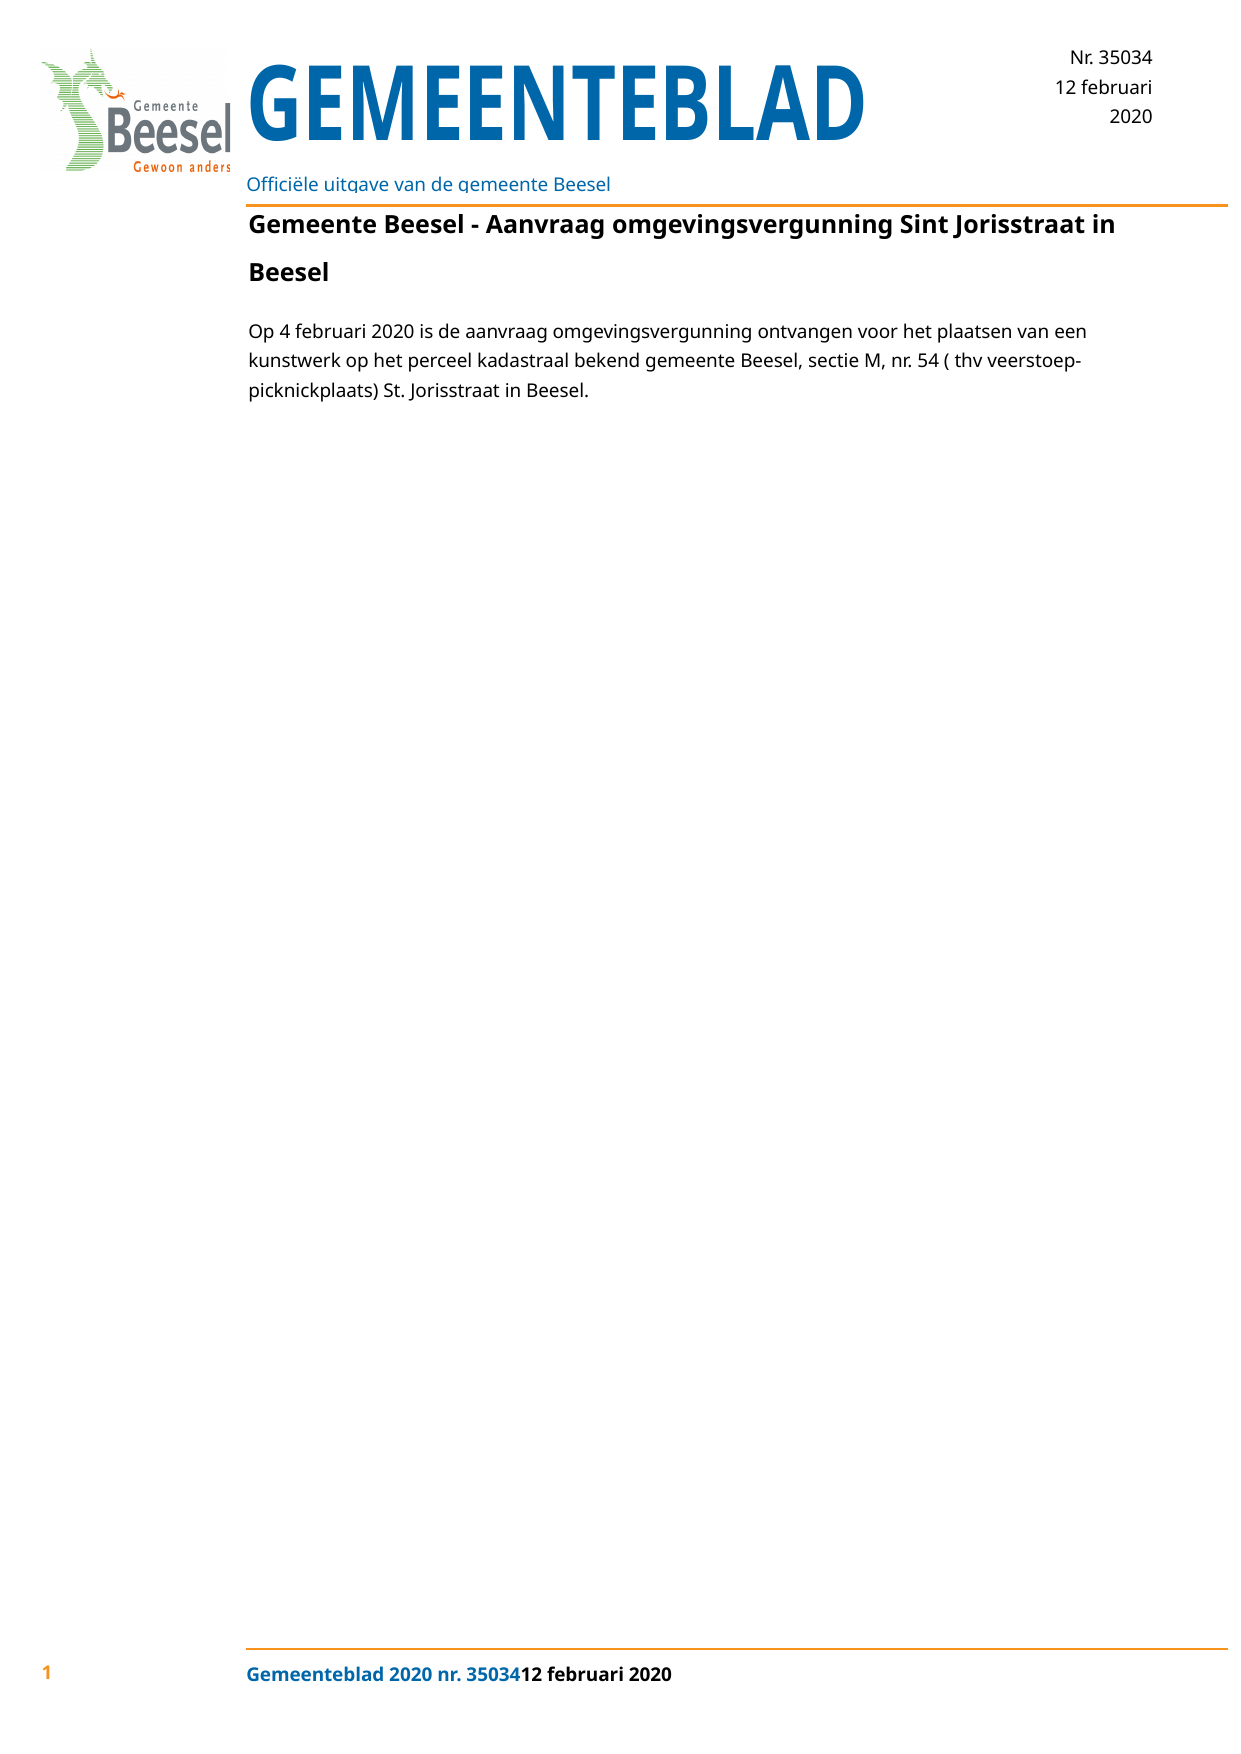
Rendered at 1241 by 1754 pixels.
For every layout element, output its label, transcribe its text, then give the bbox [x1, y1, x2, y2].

picture [41, 47, 231, 172]
text Op 4 februari 2020 is de aanvraag omgevingsvergunning ontvangen voor het plaatsen van een kunstwerk op het perceel kadastraal bekend gemeente Beesel, sectie M, nr. 54 ( thv veerstoep-picknickplaats) St. Jorisstraat in Beesel. [248, 318, 1152, 403]
text Gemeente Beesel - Aanvraag omgevingsvergunning Sint Jorisstraat in Beesel [248, 207, 1152, 288]
